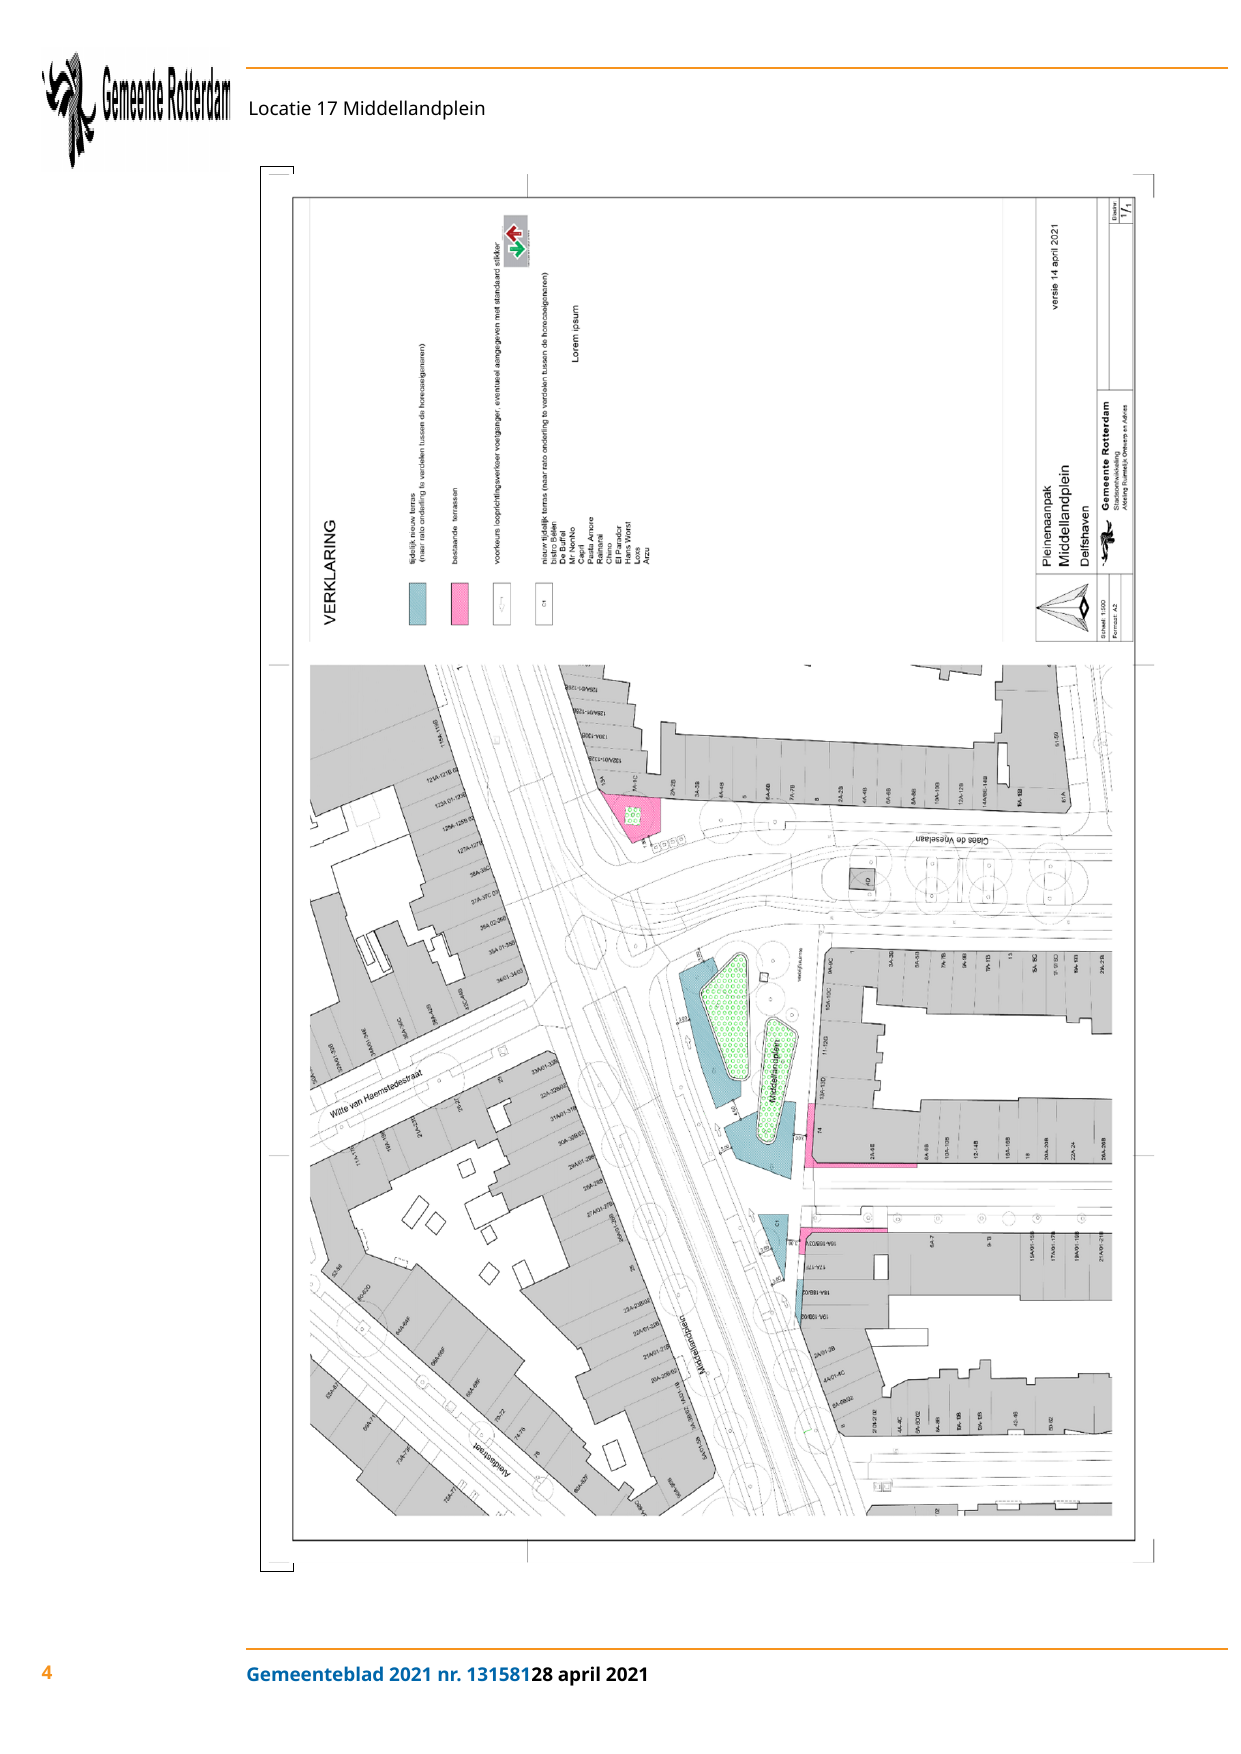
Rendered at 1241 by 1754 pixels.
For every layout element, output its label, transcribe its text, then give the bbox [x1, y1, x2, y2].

picture [41, 47, 231, 172]
picture [268, 174, 1155, 1563]
text Locatie 17 Middellandplein [248, 95, 1152, 121]
